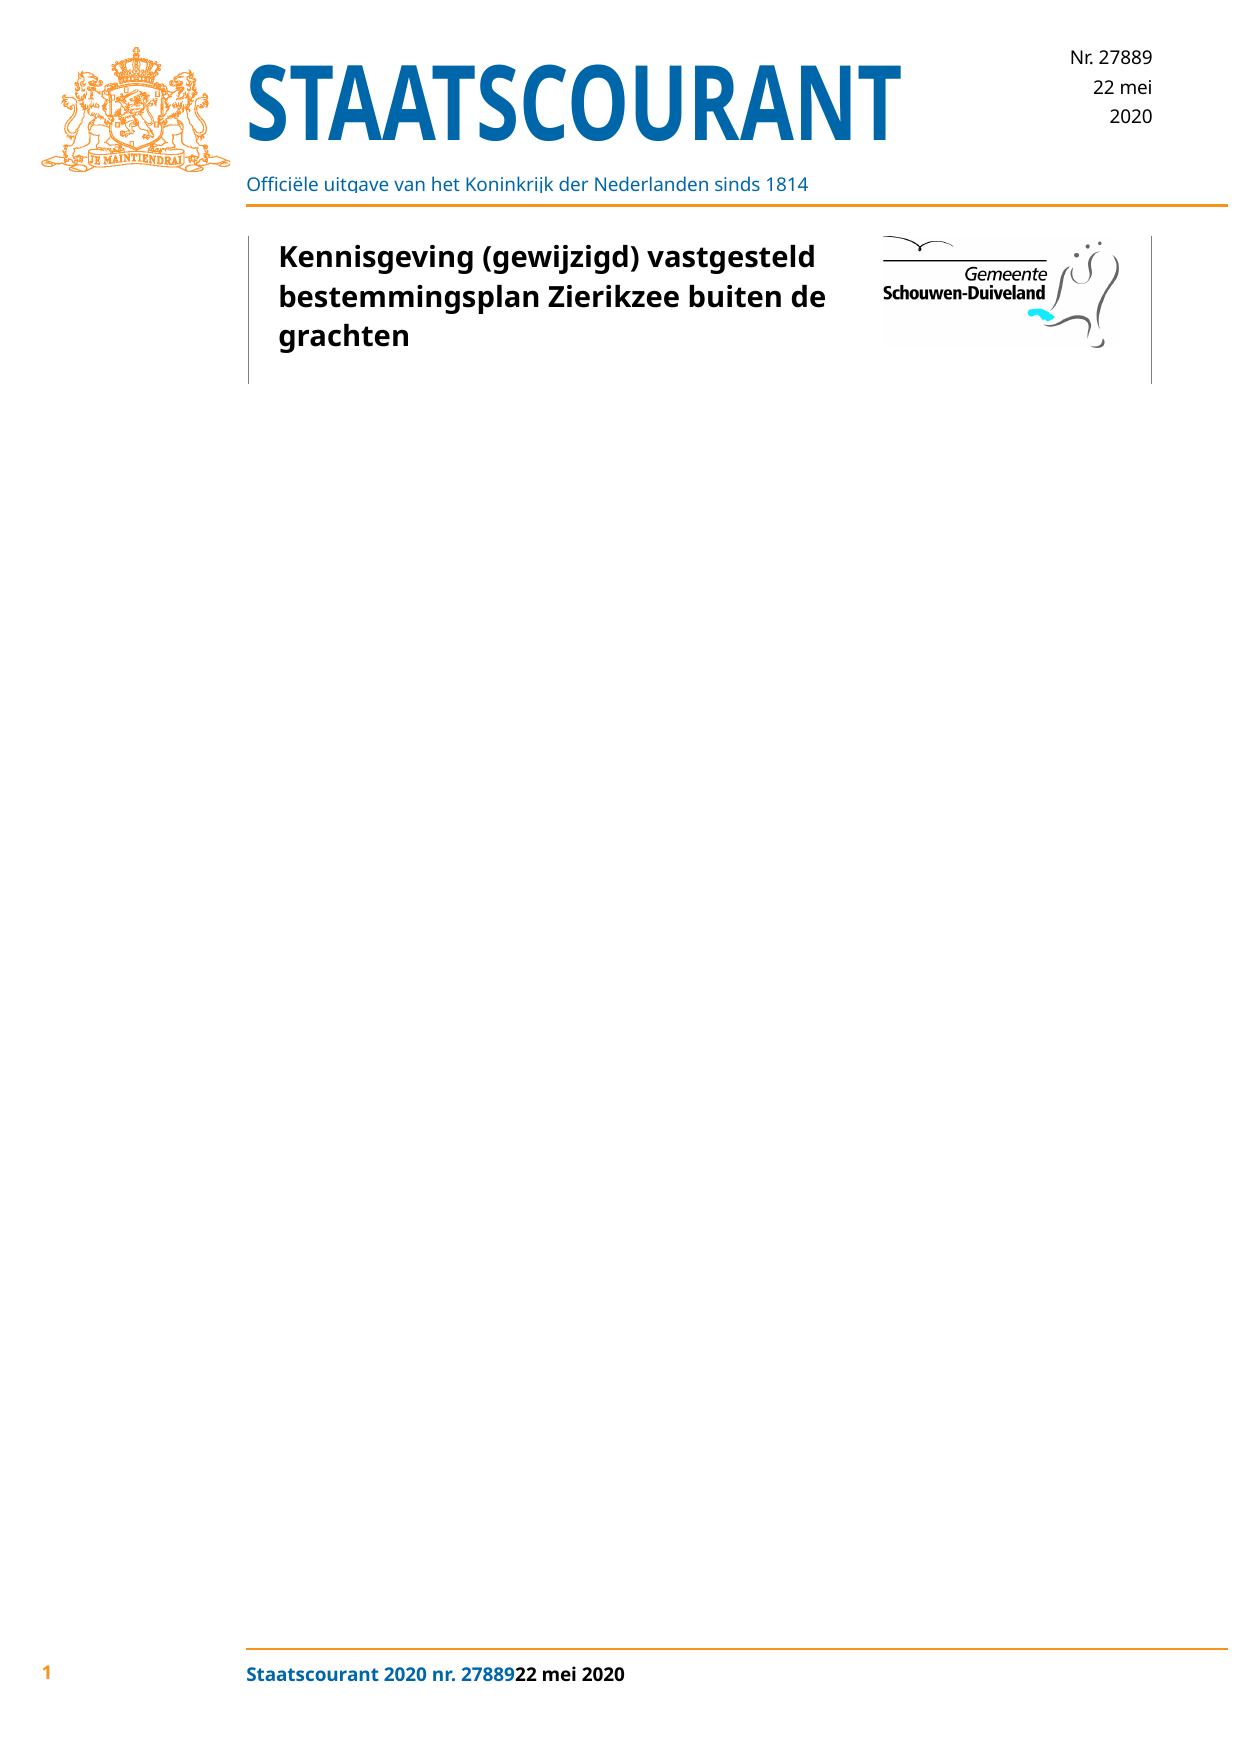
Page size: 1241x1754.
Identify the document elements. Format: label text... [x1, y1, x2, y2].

picture [41, 47, 231, 172]
table_header [850, 236, 1151, 384]
picture [882, 236, 1119, 348]
table_header Kennisgeving (gewijzigd) vastgesteld bestemmingsplan Zierikzee buiten de grachten [249, 236, 850, 384]
